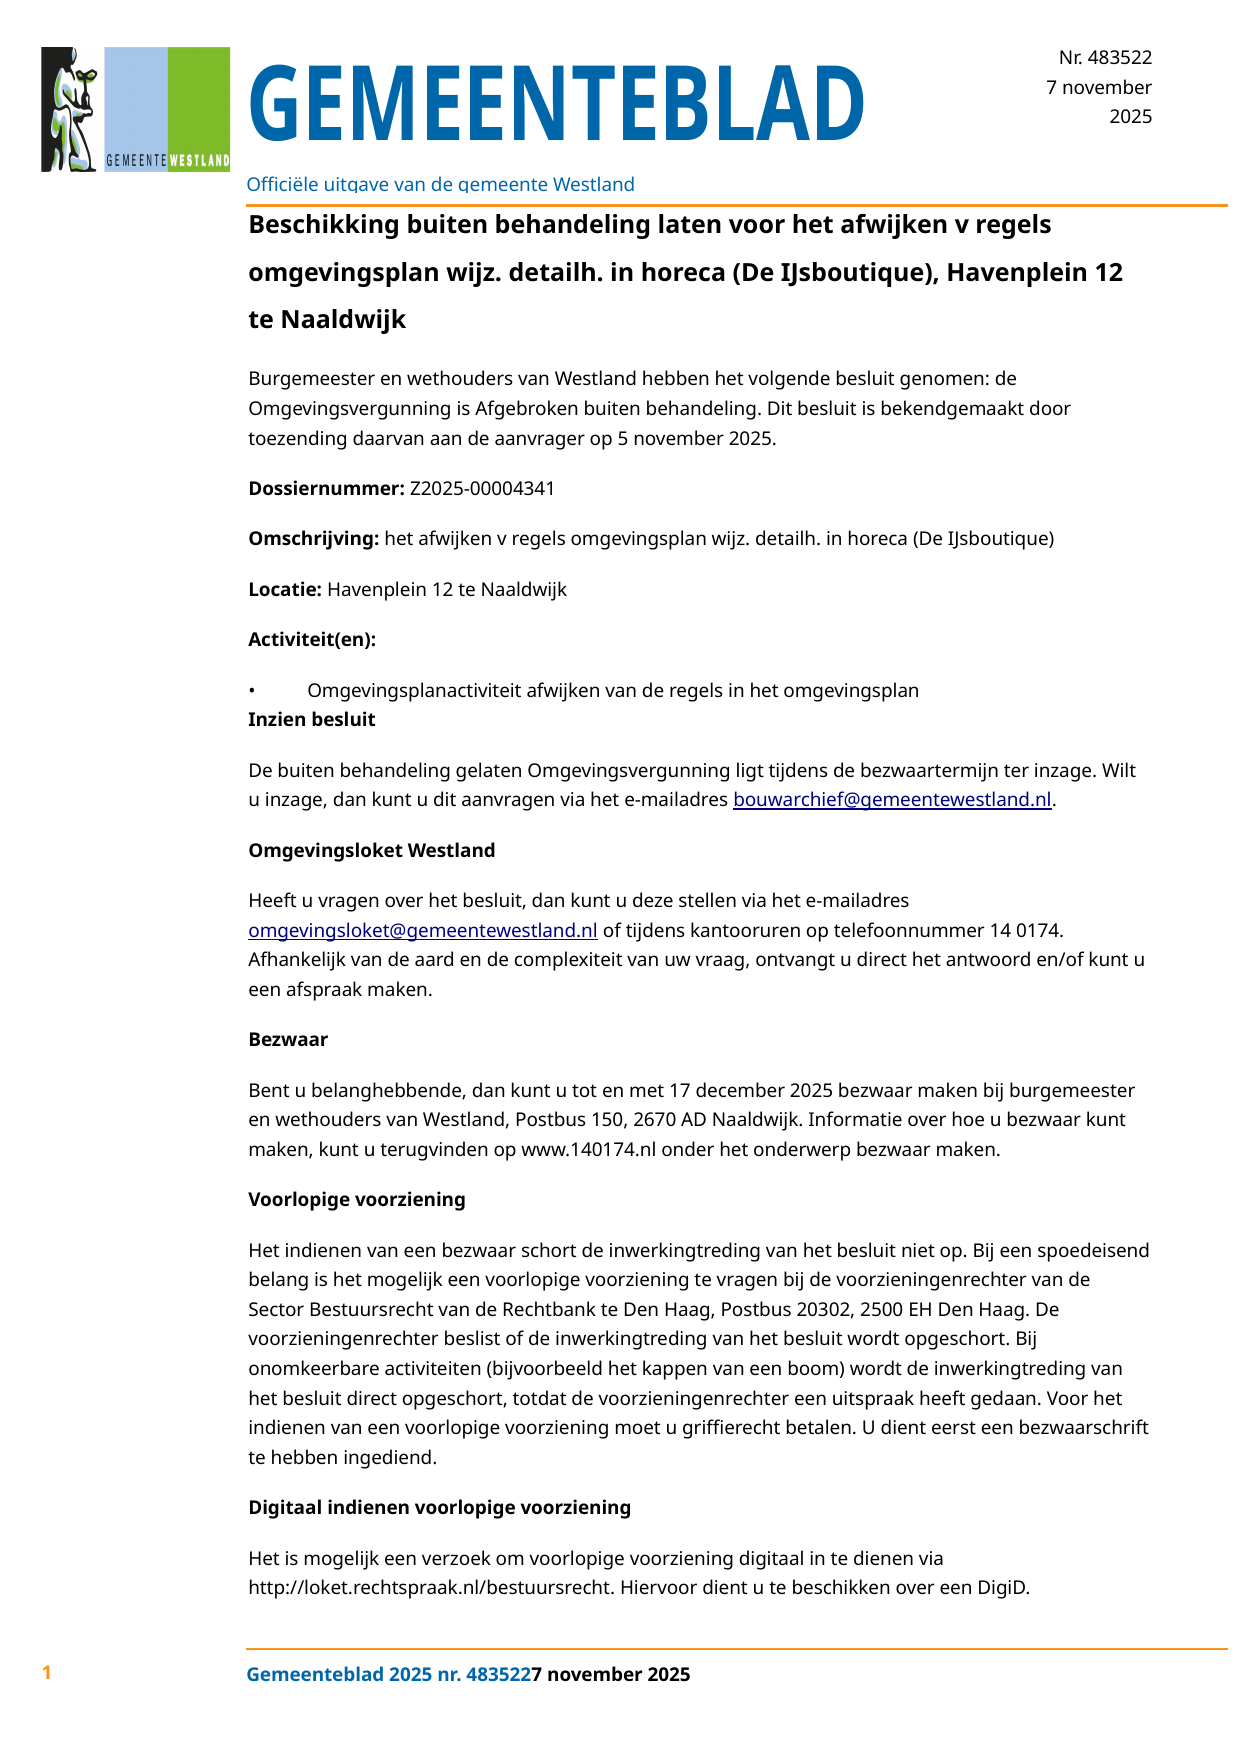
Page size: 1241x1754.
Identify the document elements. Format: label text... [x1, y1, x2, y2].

text Locatie: Havenplein 12 te Naaldwijk [248, 576, 1152, 602]
text Omgevingsloket Westland [248, 837, 1152, 862]
text Bent u belanghebbende, dan kunt u tot en met 17 december 2025 bezwaar maken bij burgemeester en wethouders van Westland, Postbus 150, 2670 AD Naaldwijk. Informatie over hoe u bezwaar kunt maken, kunt u terugvinden op www.140174.nl onder het onderwerp bezwaar maken. [248, 1077, 1152, 1162]
text De buiten behandeling gelaten Omgevingsvergunning ligt tijdens de bezwaartermijn ter inzage. Wilt u inzage, dan kunt u dit aanvragen via het e-mailadres bouwarchief@gemeentewestland.nl. [248, 757, 1152, 812]
text Omschrijving: het afwijken v regels omgevingsplan wijz. detailh. in horeca (De IJsboutique) [248, 526, 1152, 551]
text Activiteit(en): [248, 626, 1152, 652]
text Dossiernummer: Z2025-00004341 [248, 475, 1152, 501]
text Digitaal indienen voorlopige voorziening [248, 1494, 1152, 1520]
picture [41, 47, 231, 172]
text Het indienen van een bezwaar schort de inwerkingtreding van het besluit niet op. Bij een spoedeisend belang is het mogelijk een voorlopige voorziening te vragen bij de voorzieningenrechter van de Sector Bestuursrecht van de Rechtbank te Den Haag, Postbus 20302, 2500 EH Den Haag. De voorzieningenrechter beslist of de inwerkingtreding van het besluit wordt opgeschort. Bij onomkeerbare activiteiten (bijvoorbeeld het kappen van een boom) wordt de inwerkingtreding van het besluit direct opgeschort, totdat de voorzieningenrechter een uitspraak heeft gedaan. Voor het indienen van een voorlopige voorziening moet u griffierecht betalen. U dient eerst een bezwaarschrift te hebben ingediend. [248, 1237, 1152, 1469]
text Voorlopige voorziening [248, 1186, 1152, 1212]
list Omgevingsplanactiviteit afwijken van de regels in het omgevingsplan [248, 677, 1152, 702]
text Inzien besluit [248, 706, 1152, 732]
text Heeft u vragen over het besluit, dan kunt u deze stellen via het e-mailadres omgevingsloket@gemeentewestland.nl of tijdens kantooruren op telefoonnummer 14 0174. Afhankelijk van de aard en de complexiteit van uw vraag, ontvangt u direct het antwoord en/of kunt u een afspraak maken. [248, 887, 1152, 1002]
text Burgemeester en wethouders van Westland hebben het volgende besluit genomen: de Omgevingsvergunning is Afgebroken buiten behandeling. Dit besluit is bekendgemaakt door toezending daarvan aan de aanvrager op 5 november 2025. [248, 366, 1152, 450]
text Bezwaar [248, 1026, 1152, 1052]
text Beschikking buiten behandeling laten voor het afwijken v regels omgevingsplan wijz. detailh. in horeca (De IJsboutique), Havenplein 12 te Naaldwijk [248, 207, 1152, 336]
text Het is mogelijk een verzoek om voorlopige voorziening digitaal in te dienen via http://loket.rechtspraak.nl/bestuursrecht. Hiervoor dient u te beschikken over een DigiD. [248, 1545, 1152, 1600]
